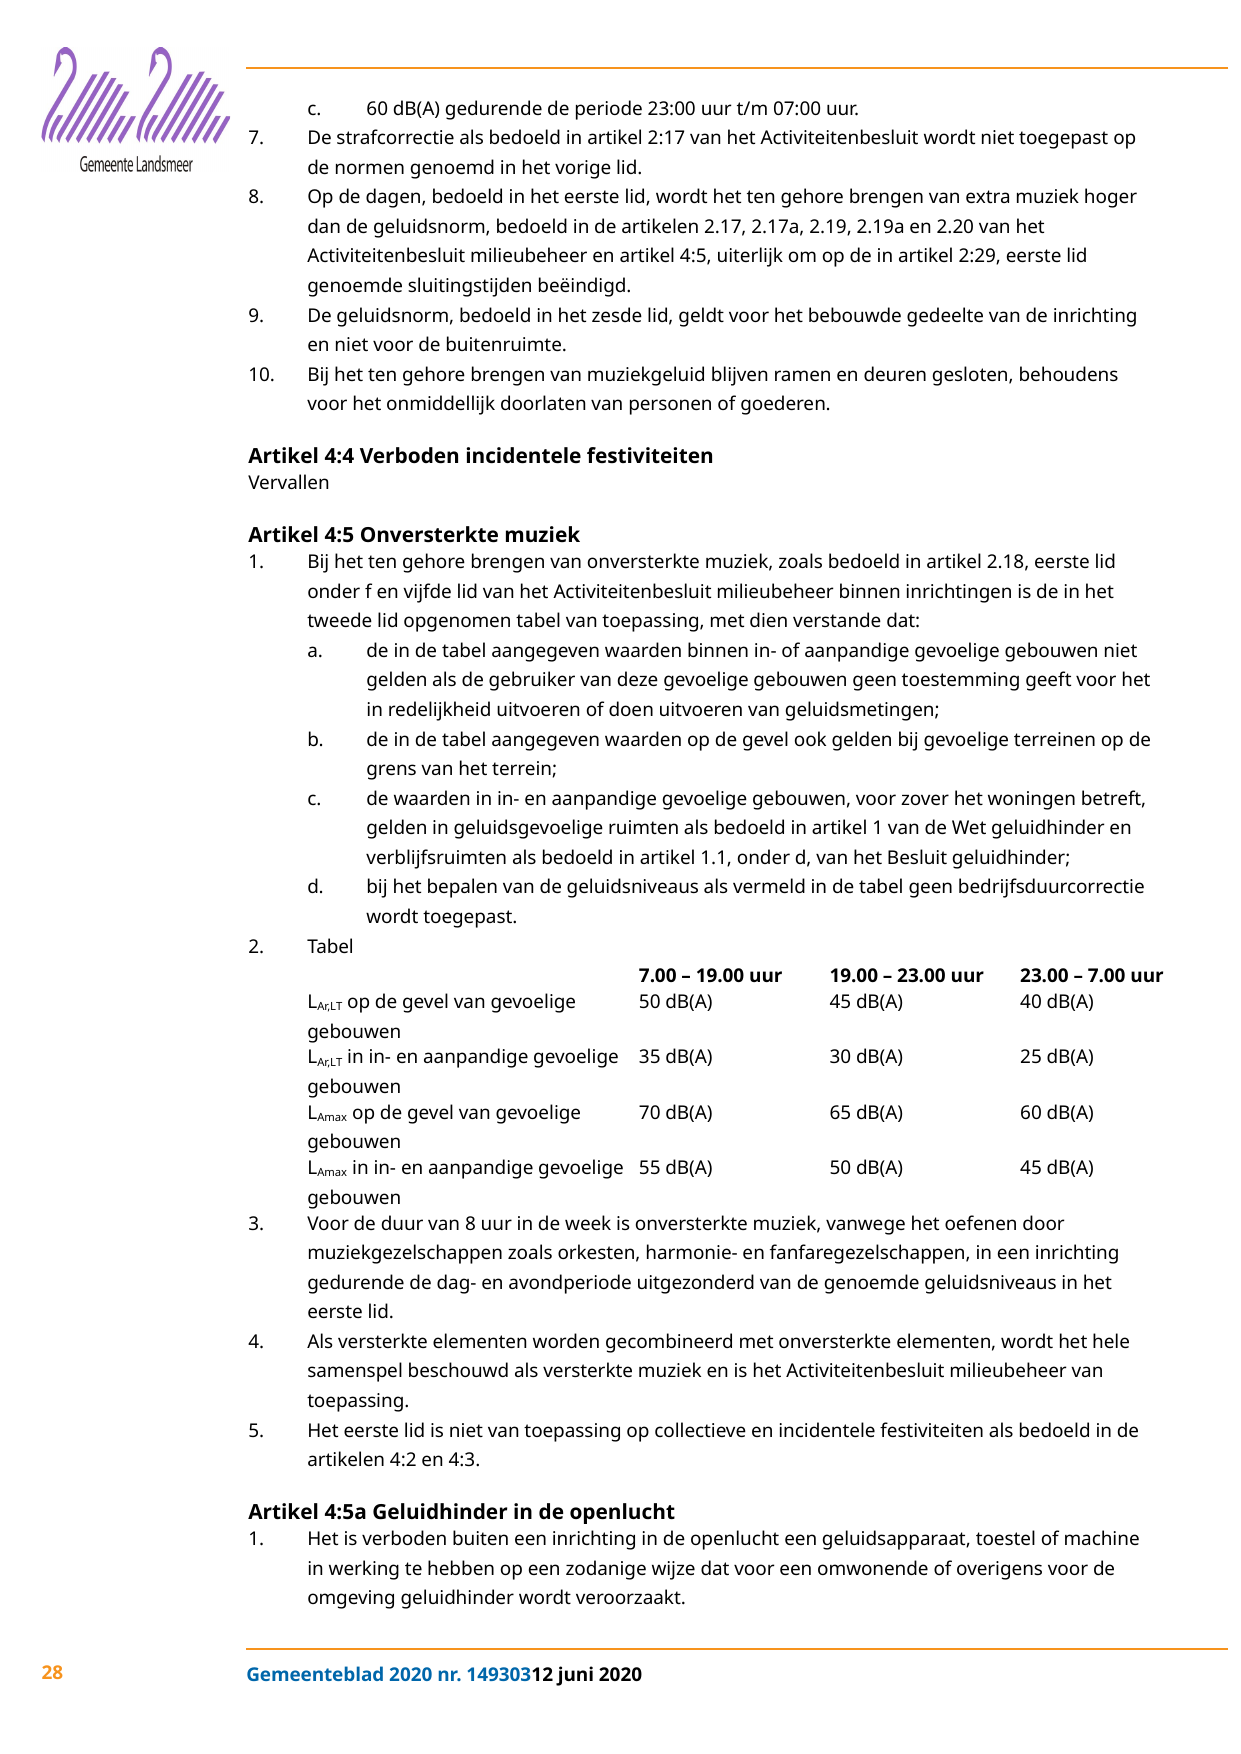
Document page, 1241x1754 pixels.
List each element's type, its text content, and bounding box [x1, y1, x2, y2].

list Op de dagen, bedoeld in het eerste lid, wordt het ten gehore brengen van extra muziek hoger dan de geluidsnorm, bedoeld in de artikelen 2.17, 2.17a, 2.19, 2.19a en 2.20 van het Activiteitenbesluit milieubeheer en artikel 4:5, uiterlijk om op de in artikel 2:29, eerste lid genoemde sluitingstijden beëindigd. [248, 183, 1152, 298]
list bij het bepalen van de geluidsniveaus als vermeld in de tabel geen bedrijfsduurcorrectie wordt toegepast. [307, 874, 1152, 929]
table_cell LAmax in in- en aanpandige gevoelige gebouwen [307, 1154, 639, 1209]
table_cell LAr,LT op de gevel van gevoelige gebouwen [307, 988, 639, 1044]
table_cell 30 dB(A) [829, 1044, 1020, 1099]
list de in de tabel aangegeven waarden op de gevel ook gelden bij gevoelige terreinen op de grens van het terrein; [307, 726, 1152, 781]
list Als versterkte elementen worden gecombineerd met onversterkte elementen, wordt het hele samenspel beschouwd als versterkte muziek en is het Activiteitenbesluit milieubeheer van toepassing. [248, 1328, 1152, 1413]
list Het eerste lid is niet van toepassing op collectieve en incidentele festiviteiten als bedoeld in de artikelen 4:2 en 4:3. [248, 1417, 1152, 1472]
table_cell 40 dB(A) [1020, 988, 1211, 1044]
table_header 7.00 – 19.00 uur [639, 963, 829, 988]
table_cell 45 dB(A) [1020, 1154, 1211, 1209]
table_header [307, 963, 639, 988]
list de waarden in in- en aanpandige gevoelige gebouwen, voor zover het woningen betreft, gelden in geluidsgevoelige ruimten als bedoeld in artikel 1 van de Wet geluidhinder en verblijfsruimten als bedoeld in artikel 1.1, onder d, van het Besluit geluidhinder; [307, 785, 1152, 870]
text Artikel 4:5 Onversterkte muziek [248, 520, 1152, 548]
table_cell 65 dB(A) [829, 1099, 1020, 1154]
list Voor de duur van 8 uur in de week is onversterkte muziek, vanwege het oefenen door muziekgezelschappen zoals orkesten, harmonie- en fanfaregezelschappen, in een inrichting gedurende de dag- en avondperiode uitgezonderd van de genoemde geluidsniveaus in het eerste lid. [248, 1210, 1152, 1324]
text Artikel 4:4 Verboden incidentele festiviteiten [248, 441, 1152, 469]
table_cell 60 dB(A) [1020, 1099, 1211, 1154]
table_cell 55 dB(A) [639, 1154, 829, 1209]
table_cell 35 dB(A) [639, 1044, 829, 1099]
table_cell 50 dB(A) [829, 1154, 1020, 1209]
table_cell 25 dB(A) [1020, 1044, 1211, 1099]
text Vervallen [248, 469, 1152, 495]
table_cell LAr,LT in in- en aanpandige gevoelige gebouwen [307, 1044, 639, 1099]
list De geluidsnorm, bedoeld in het zesde lid, geldt voor het bebouwde gedeelte van de inrichting en niet voor de buitenruimte. [248, 302, 1152, 357]
list Tabel [248, 933, 1152, 959]
list Het is verboden buiten een inrichting in de openlucht een geluidsapparaat, toestel of machine in werking te hebben op een zodanige wijze dat voor een omwonende of overigens voor de omgeving geluidhinder wordt veroorzaakt. [248, 1525, 1152, 1610]
table_cell LAmax op de gevel van gevoelige gebouwen [307, 1099, 639, 1154]
list Bij het ten gehore brengen van onversterkte muziek, zoals bedoeld in artikel 2.18, eerste lid onder f en vijfde lid van het Activiteitenbesluit milieubeheer binnen inrichtingen is de in het tweede lid opgenomen tabel van toepassing, met dien verstande dat: [248, 548, 1152, 633]
list 60 dB(A) gedurende de periode 23:00 uur t/m 07:00 uur. [307, 95, 1152, 121]
table_header 23.00 – 7.00 uur [1020, 963, 1211, 988]
text Artikel 4:5a Geluidhinder in de openlucht [248, 1497, 1152, 1525]
list De strafcorrectie als bedoeld in artikel 2:17 van het Activiteitenbesluit wordt niet toegepast op de normen genoemd in het vorige lid. [248, 124, 1152, 180]
table_cell 70 dB(A) [639, 1099, 829, 1154]
picture [41, 47, 231, 172]
table_cell 45 dB(A) [829, 988, 1020, 1044]
table_header 19.00 – 23.00 uur [829, 963, 1020, 988]
list Bij het ten gehore brengen van muziekgeluid blijven ramen en deuren gesloten, behoudens voor het onmiddellijk doorlaten van personen of goederen. [248, 361, 1152, 416]
list de in de tabel aangegeven waarden binnen in- of aanpandige gevoelige gebouwen niet gelden als de gebruiker van deze gevoelige gebouwen geen toestemming geeft voor het in redelijkheid uitvoeren of doen uitvoeren van geluidsmetingen; [307, 637, 1152, 722]
table_cell 50 dB(A) [639, 988, 829, 1044]
